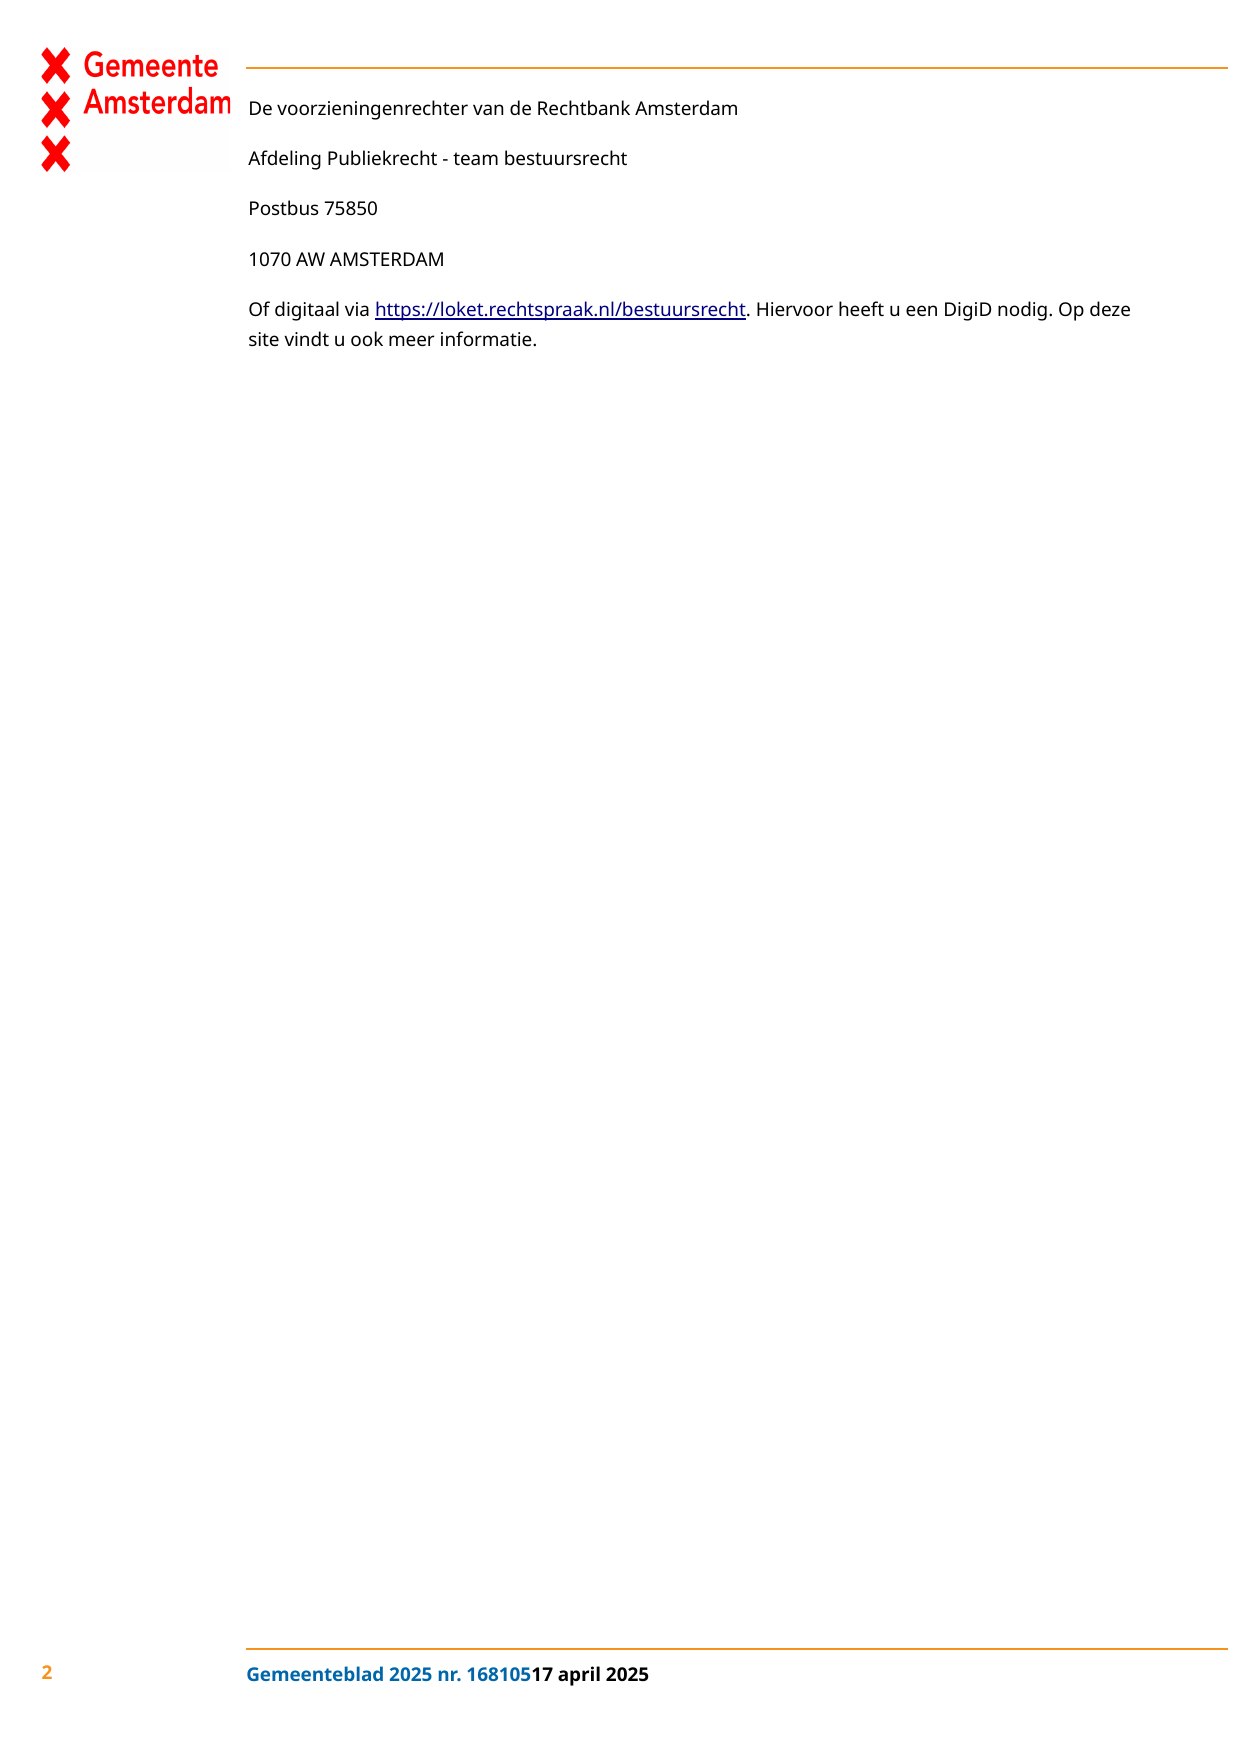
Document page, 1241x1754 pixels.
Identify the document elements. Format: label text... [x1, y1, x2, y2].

text Afdeling Publiekrecht - team bestuursrecht [248, 145, 1152, 171]
text Postbus 75850 [248, 196, 1152, 221]
text De voorzieningenrechter van de Rechtbank Amsterdam [248, 95, 1152, 121]
text 1070 AW AMSTERDAM [248, 246, 1152, 272]
text Of digitaal via https://loket.rechtspraak.nl/bestuursrecht. Hiervoor heeft u een DigiD nodig. Op deze site vindt u ook meer informatie. [248, 296, 1152, 352]
picture [41, 47, 231, 172]
